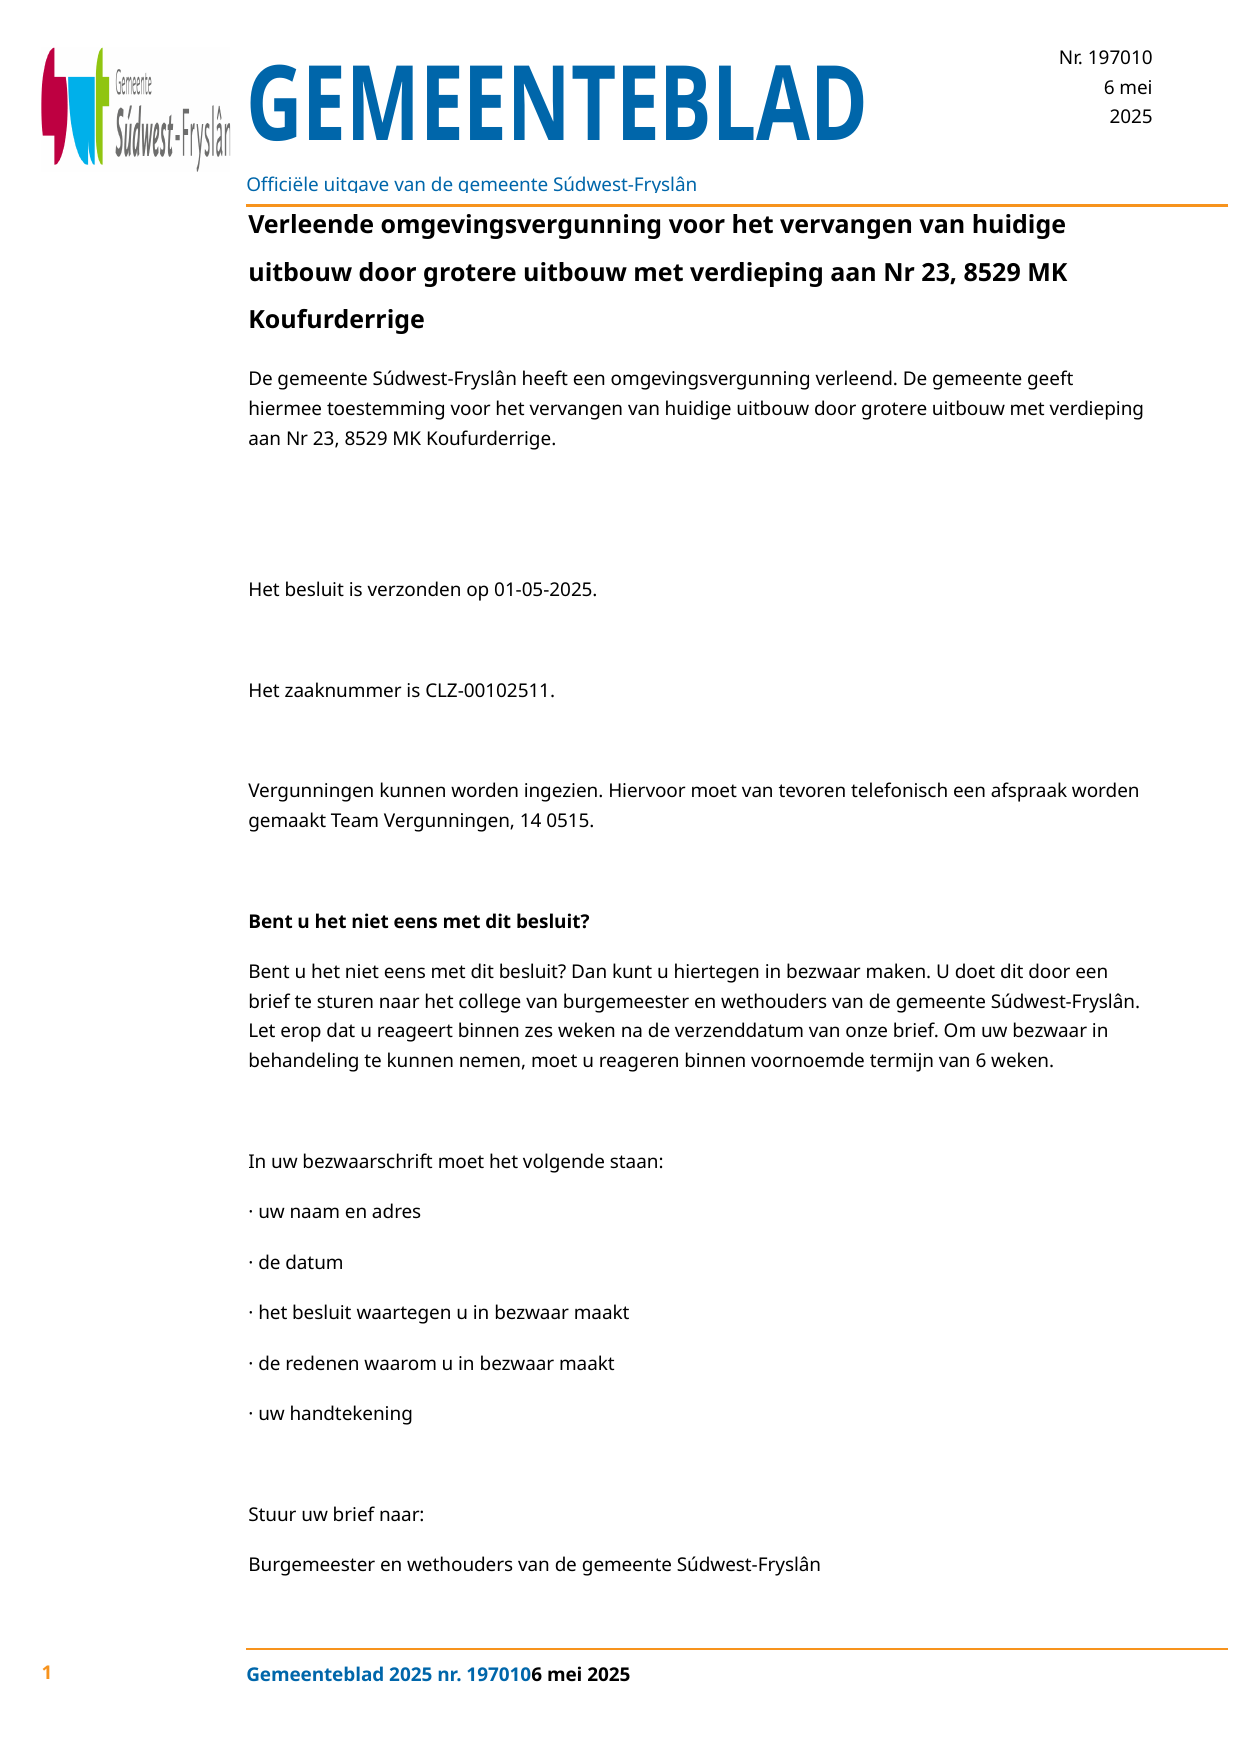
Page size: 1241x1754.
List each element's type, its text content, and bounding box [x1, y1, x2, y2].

text · uw handtekening [248, 1400, 1152, 1426]
text Bent u het niet eens met dit besluit? [248, 908, 1152, 934]
text Verleende omgevingsvergunning voor het vervangen van huidige uitbouw door grotere uitbouw met verdieping aan Nr 23, 8529 MK Koufurderrige [248, 207, 1152, 336]
text · uw naam en adres [248, 1198, 1152, 1224]
text · het besluit waartegen u in bezwaar maakt [248, 1299, 1152, 1325]
text Stuur uw brief naar: [248, 1501, 1152, 1527]
picture [41, 47, 231, 172]
text Het zaaknummer is CLZ-00102511. [248, 677, 1152, 702]
text · de datum [248, 1249, 1152, 1274]
text Bent u het niet eens met dit besluit? Dan kunt u hiertegen in bezwaar maken. U doet dit door een brief te sturen naar het college van burgemeester en wethouders van de gemeente Súdwest-Fryslân. Let erop dat u reageert binnen zes weken na de verzenddatum van onze brief. Om uw bezwaar in behandeling te kunnen nemen, moet u reageren binnen voornoemde termijn van 6 weken. [248, 958, 1152, 1073]
text In uw bezwaarschrift moet het volgende staan: [248, 1148, 1152, 1174]
text · de redenen waarom u in bezwaar maakt [248, 1350, 1152, 1375]
text Vergunningen kunnen worden ingezien. Hiervoor moet van tevoren telefonisch een afspraak worden gemaakt Team Vergunningen, 14 0515. [248, 778, 1152, 833]
text De gemeente Súdwest-Fryslân heeft een omgevingsvergunning verleend. De gemeente geeft hiermee toestemming voor het vervangen van huidige uitbouw door grotere uitbouw met verdieping aan Nr 23, 8529 MK Koufurderrige. [248, 366, 1152, 450]
text Burgemeester en wethouders van de gemeente Súdwest-Fryslân [248, 1551, 1152, 1577]
text Het besluit is verzonden op 01-05-2025. [248, 576, 1152, 602]
